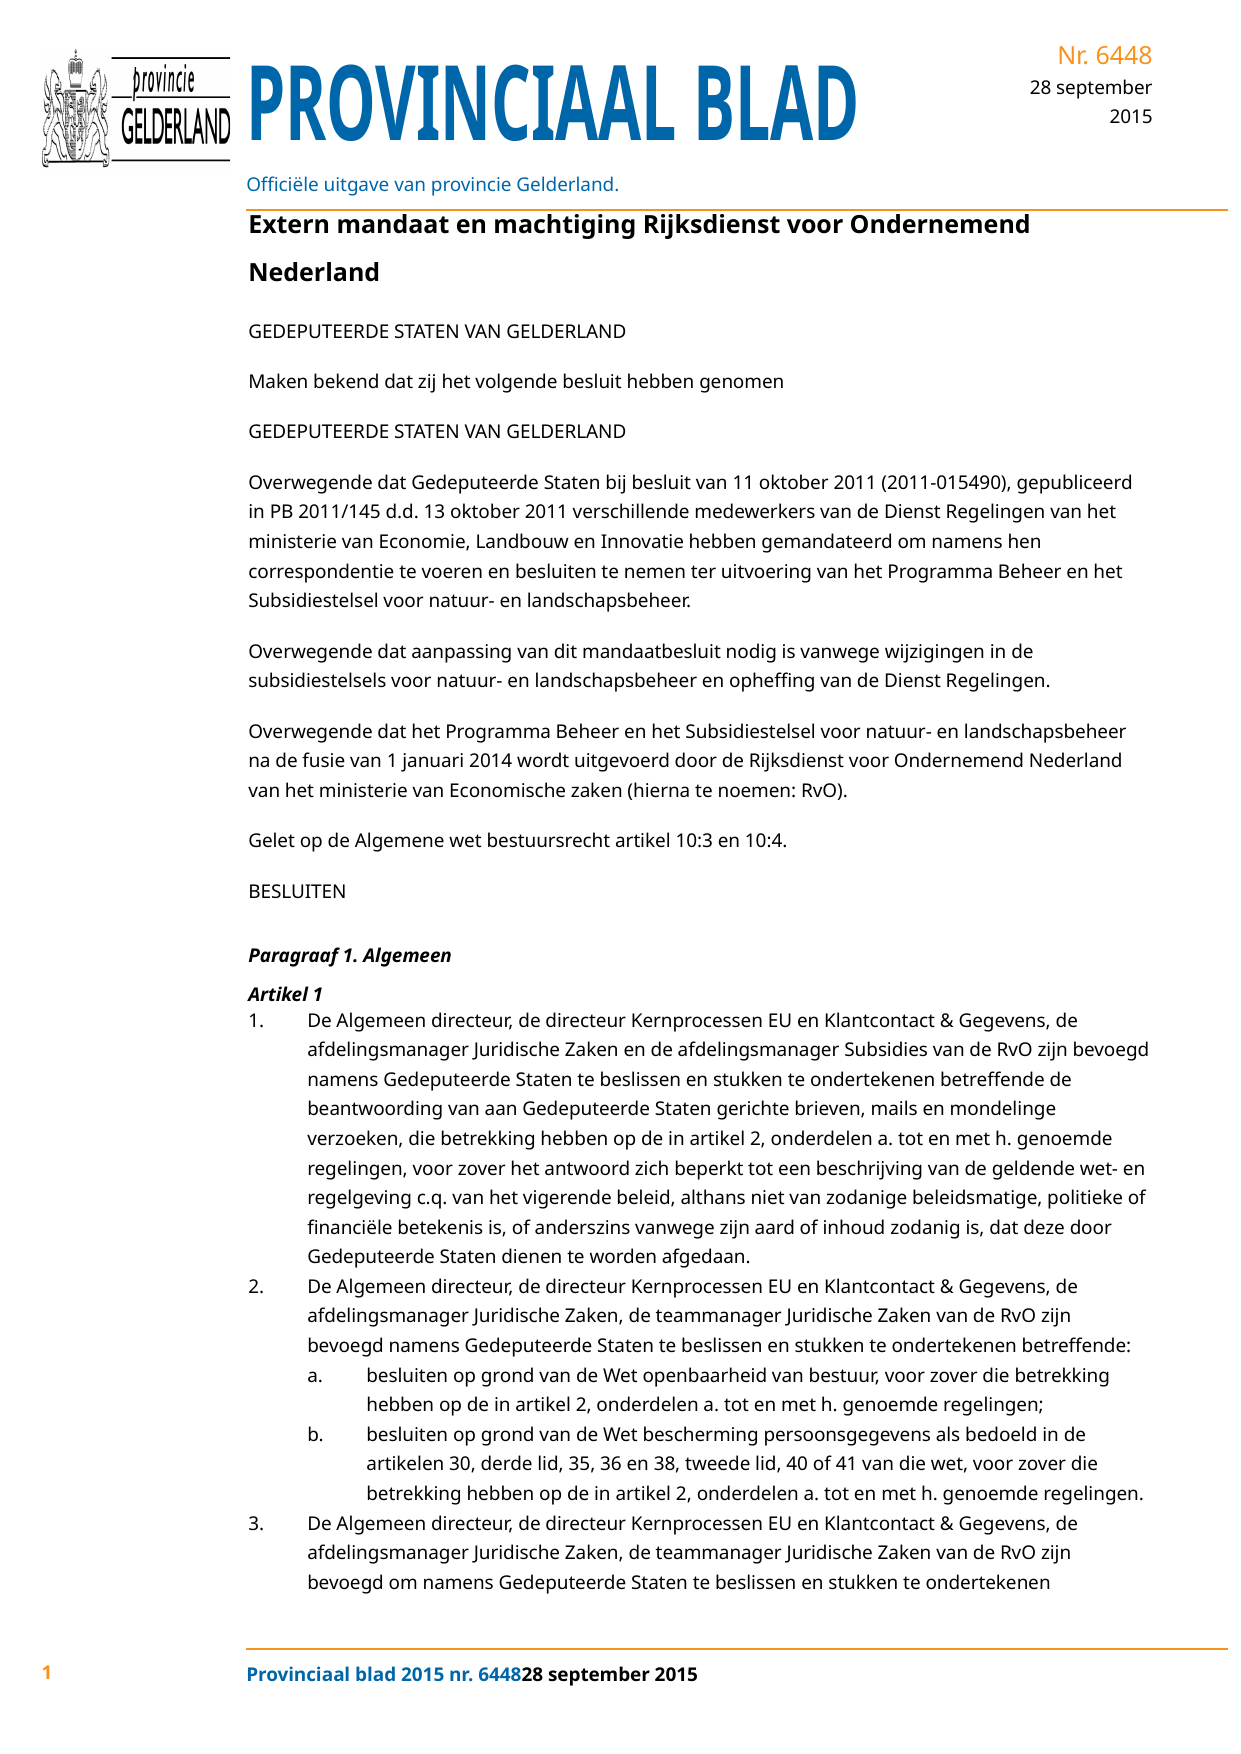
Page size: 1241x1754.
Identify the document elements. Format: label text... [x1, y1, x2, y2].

list besluiten op grond van de Wet openbaarheid van bestuur, voor zover die betrekking hebben op de in artikel 2, onderdelen a. tot en met h. genoemde regelingen; [307, 1362, 1152, 1417]
list De Algemeen directeur, de directeur Kernprocessen EU en Klantcontact & Gegevens, de afdelingsmanager Juridische Zaken en de afdelingsmanager Subsidies van de RvO zijn bevoegd namens Gedeputeerde Staten te beslissen en stukken te ondertekenen betreffende de beantwoording van aan Gedeputeerde Staten gerichte brieven, mails en mondelinge verzoeken, die betrekking hebben op de in artikel 2, onderdelen a. tot en met h. genoemde regelingen, voor zover het antwoord zich beperkt tot een beschrijving van de geldende wet- en regelgeving c.q. van het vigerende beleid, althans niet van zodanige beleidsmatige, politieke of financiële betekenis is, of anderszins vanwege zijn aard of inhoud zodanig is, dat deze door Gedeputeerde Staten dienen te worden afgedaan. [248, 1007, 1152, 1269]
text GEDEPUTEERDE STATEN VAN GELDERLAND [248, 318, 1152, 344]
text Extern mandaat en machtiging Rijksdienst voor Ondernemend Nederland [248, 211, 1152, 288]
text GEDEPUTEERDE STATEN VAN GELDERLAND [248, 419, 1152, 444]
text Artikel 1 [248, 981, 1152, 1007]
list De Algemeen directeur, de directeur Kernprocessen EU en Klantcontact & Gegevens, de afdelingsmanager Juridische Zaken, de teammanager Juridische Zaken van de RvO zijn bevoegd om namens Gedeputeerde Staten te beslissen en stukken te ondertekenen [248, 1510, 1152, 1595]
text Overwegende dat Gedeputeerde Staten bij besluit van 11 oktober 2011 (2011-015490), gepubliceerd in PB 2011/145 d.d. 13 oktober 2011 verschillende medewerkers van de Dienst Regelingen van het ministerie van Economie, Landbouw en Innovatie hebben gemandateerd om namens hen correspondentie te voeren en besluiten te nemen ter uitvoering van het Programma Beheer en het Subsidiestelsel voor natuur- en landschapsbeheer. [248, 469, 1152, 613]
text Gelet op de Algemene wet bestuursrecht artikel 10:3 en 10:4. [248, 827, 1152, 853]
text Overwegende dat het Programma Beheer en het Subsidiestelsel voor natuur- en landschapsbeheer na de fusie van 1 januari 2014 wordt uitgevoerd door de Rijksdienst voor Ondernemend Nederland van het ministerie van Economische zaken (hierna te noemen: RvO). [248, 718, 1152, 803]
text Paragraaf 1. Algemeen [248, 942, 1152, 968]
list besluiten op grond van de Wet bescherming persoonsgegevens als bedoeld in de artikelen 30, derde lid, 35, 36 en 38, tweede lid, 40 of 41 van die wet, voor zover die betrekking hebben op de in artikel 2, onderdelen a. tot en met h. genoemde regelingen. [307, 1421, 1152, 1506]
text BESLUITEN [248, 878, 1152, 904]
list De Algemeen directeur, de directeur Kernprocessen EU en Klantcontact & Gegevens, de afdelingsmanager Juridische Zaken, de teammanager Juridische Zaken van de RvO zijn bevoegd namens Gedeputeerde Staten te beslissen en stukken te ondertekenen betreffende: [248, 1273, 1152, 1358]
text Maken bekend dat zij het volgende besluit hebben genomen [248, 368, 1152, 394]
picture [41, 47, 231, 172]
text Overwegende dat aanpassing van dit mandaatbesluit nodig is vanwege wijzigingen in de subsidiestelsels voor natuur- en landschapsbeheer en opheffing van de Dienst Regelingen. [248, 638, 1152, 693]
